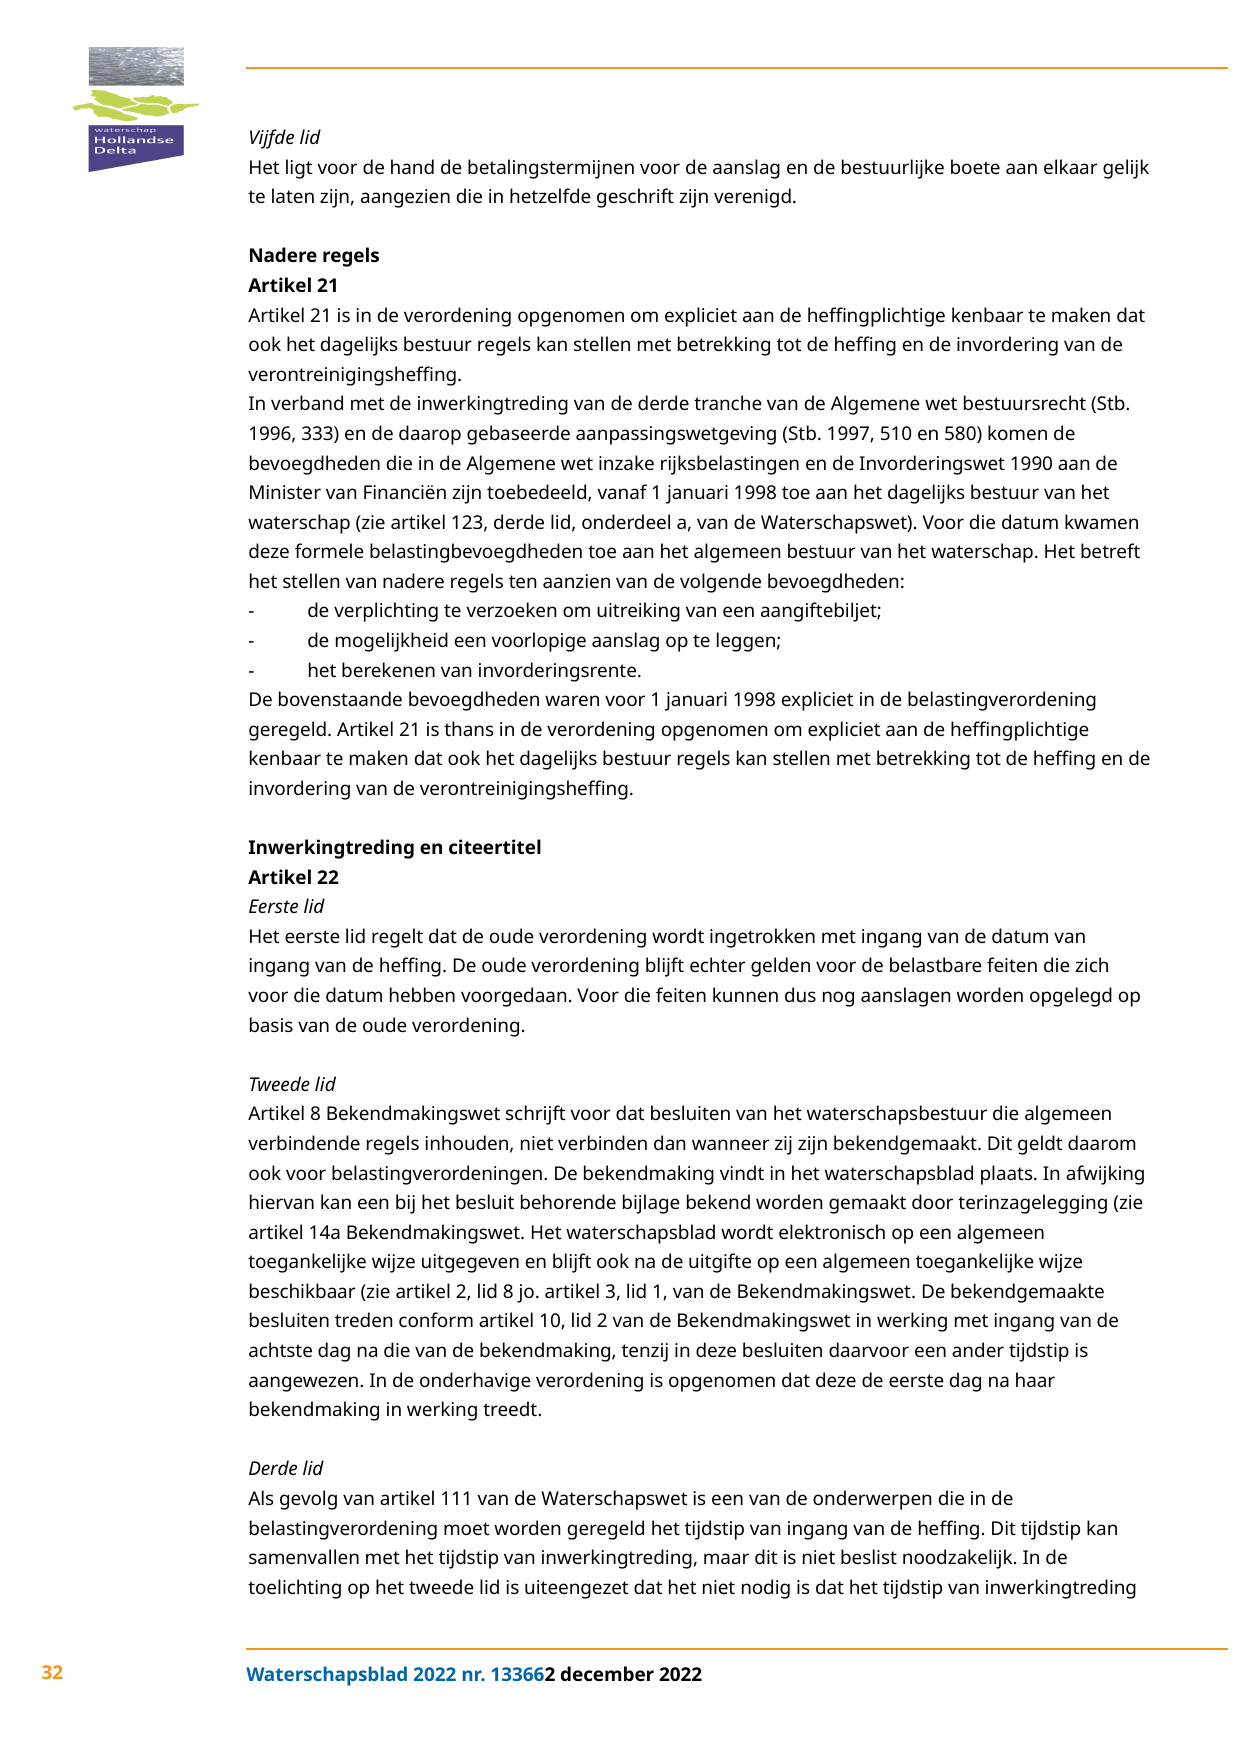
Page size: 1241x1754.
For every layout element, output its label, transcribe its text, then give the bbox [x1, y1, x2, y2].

text Als gevolg van artikel 111 van de Waterschapswet is een van de onderwerpen die in de belastingverordening moet worden geregeld het tijdstip van ingang van de heffing. Dit tijdstip kan samenvallen met het tijdstip van inwerkingtreding, maar dit is niet beslist noodzakelijk. In de toelichting op het tweede lid is uiteengezet dat het niet nodig is dat het tijdstip van inwerkingtreding [248, 1485, 1152, 1600]
text Artikel 22 [248, 864, 1152, 890]
text Tweede lid [248, 1071, 1152, 1097]
text Het eerste lid regelt dat de oude verordening wordt ingetrokken met ingang van de datum van ingang van de heffing. De oude verordening blijft echter gelden voor de belastbare feiten die zich voor die datum hebben voorgedaan. Voor die feiten kunnen dus nog aanslagen worden opgelegd op basis van de oude verordening. [248, 923, 1152, 1038]
text Eerste lid [248, 893, 1152, 919]
text Het ligt voor de hand de betalingstermijnen voor de aanslag en de bestuurlijke boete aan elkaar gelijk te laten zijn, aangezien die in hetzelfde geschrift zijn verenigd. [248, 154, 1152, 209]
text Artikel 21 [248, 272, 1152, 298]
text De bovenstaande bevoegdheden waren voor 1 januari 1998 expliciet in de belastingverordening geregeld. Artikel 21 is thans in de verordening opgenomen om expliciet aan de heffingplichtige kenbaar te maken dat ook het dagelijks bestuur regels kan stellen met betrekking tot de heffing en de invordering van de verontreinigingsheffing. [248, 686, 1152, 801]
text Inwerkingtreding en citeertitel [248, 834, 1152, 860]
text Artikel 8 Bekendmakingswet schrijft voor dat besluiten van het waterschapsbestuur die algemeen verbindende regels inhouden, niet verbinden dan wanneer zij zijn bekendgemaakt. Dit geldt daarom ook voor belastingverordeningen. De bekendmaking vindt in het waterschapsblad plaats. In afwijking hiervan kan een bij het besluit behorende bijlage bekend worden gemaakt door terinzagelegging (zie artikel 14a Bekendmakingswet. Het waterschapsblad wordt elektronisch op een algemeen toegankelijke wijze uitgegeven en blijft ook na de uitgifte op een algemeen toegankelijke wijze beschikbaar (zie artikel 2, lid 8 jo. artikel 3, lid 1, van de Bekendmakingswet. De bekendgemaakte besluiten treden conform artikel 10, lid 2 van de Bekendmakingswet in werking met ingang van de achtste dag na die van de bekendmaking, tenzij in deze besluiten daarvoor een ander tijdstip is aangewezen. In de onderhavige verordening is opgenomen dat deze de eerste dag na haar bekendmaking in werking treedt. [248, 1101, 1152, 1422]
list de mogelijkheid een voorlopige aanslag op te leggen; [248, 627, 1152, 653]
text Artikel 21 is in de verordening opgenomen om expliciet aan de heffingplichtige kenbaar te maken dat ook het dagelijks bestuur regels kan stellen met betrekking tot de heffing en de invordering van de verontreinigingsheffing. [248, 302, 1152, 387]
picture [41, 47, 231, 172]
text In verband met de inwerkingtreding van de derde tranche van de Algemene wet bestuursrecht (Stb. 1996, 333) en de daarop gebaseerde aanpassingswetgeving (Stb. 1997, 510 en 580) komen de bevoegdheden die in de Algemene wet inzake rijksbelastingen en de Invorderingswet 1990 aan de Minister van Financiën zijn toebedeeld, vanaf 1 januari 1998 toe aan het dagelijks bestuur van het waterschap (zie artikel 123, derde lid, onderdeel a, van de Waterschapswet). Voor die datum kwamen deze formele belastingbevoegdheden toe aan het algemeen bestuur van het waterschap. Het betreft het stellen van nadere regels ten aanzien van de volgende bevoegdheden: [248, 391, 1152, 594]
list het berekenen van invorderingsrente. [248, 657, 1152, 683]
text Nadere regels [248, 243, 1152, 268]
text Derde lid [248, 1456, 1152, 1481]
list de verplichting te verzoeken om uitreiking van een aangiftebiljet; [248, 598, 1152, 623]
text Vijfde lid [248, 124, 1152, 150]
